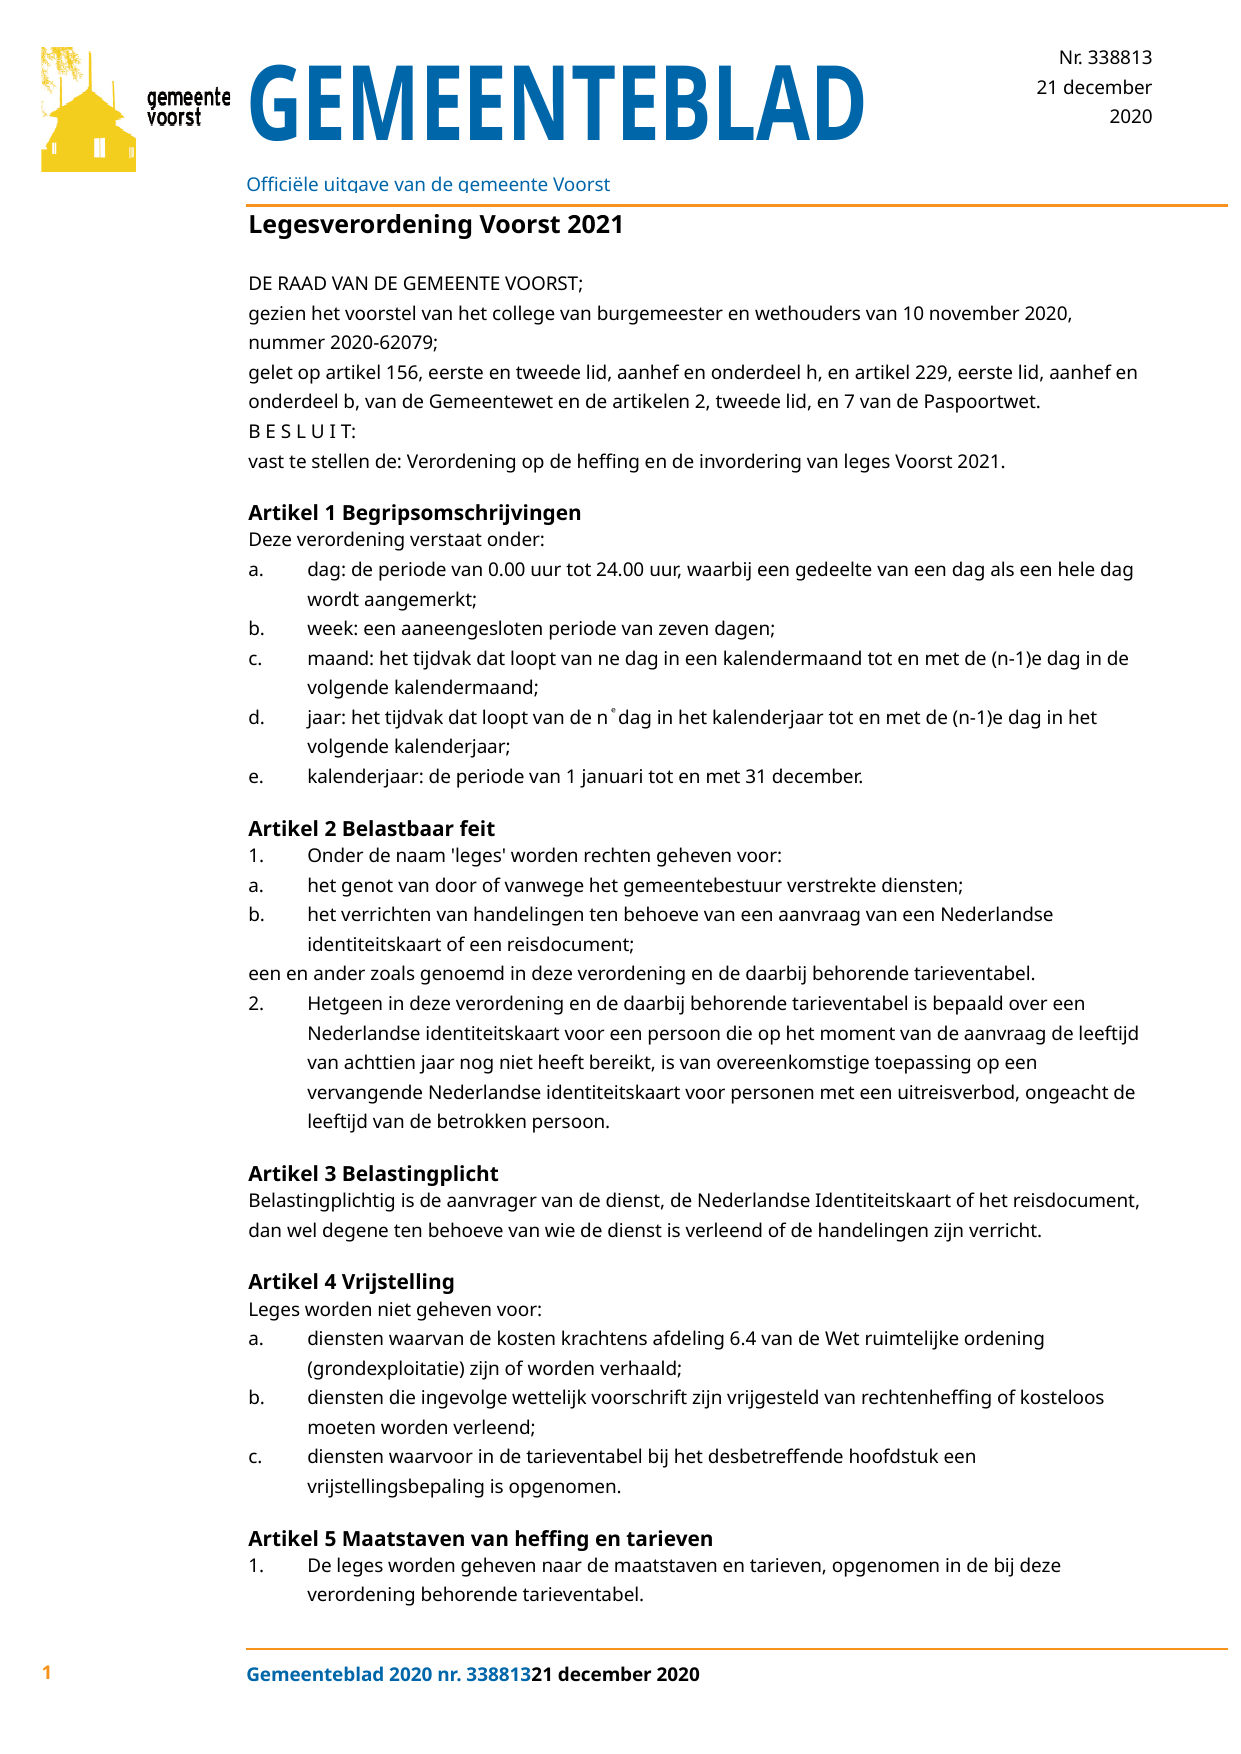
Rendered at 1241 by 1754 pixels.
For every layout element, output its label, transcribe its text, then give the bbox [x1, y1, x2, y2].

list het genot van door of vanwege het gemeentebestuur verstrekte diensten; [248, 872, 1152, 897]
text Artikel 3 Belastingplicht [248, 1159, 1152, 1187]
text Artikel 1 Begripsomschrijvingen [248, 498, 1152, 527]
list kalenderjaar: de periode van 1 januari tot en met 31 december. [248, 763, 1152, 789]
text een en ander zoals genoemd in deze verordening en de daarbij behorende tarieventabel. [248, 961, 1152, 986]
list diensten die ingevolge wettelijk voorschrift zijn vrijgesteld van rechtenheffing of kosteloos moeten worden verleend; [248, 1384, 1152, 1440]
list week: een aaneengesloten periode van zeven dagen; [248, 615, 1152, 641]
text Artikel 5 Maatstaven van heffing en tarieven [248, 1524, 1152, 1552]
list diensten waarvoor in de tarieventabel bij het desbetreffende hoofdstuk een vrijstellingsbepaling is opgenomen. [248, 1444, 1152, 1499]
text DE RAAD VAN DE GEMEENTE VOORST; [248, 270, 1152, 296]
list het verrichten van handelingen ten behoeve van een aanvraag van een Nederlandse identiteitskaart of een reisdocument; [248, 901, 1152, 957]
text Leges worden niet geheven voor: [248, 1296, 1152, 1321]
text Legesverordening Voorst 2021 [248, 207, 1152, 241]
text Artikel 2 Belastbaar feit [248, 814, 1152, 842]
list diensten waarvan de kosten krachtens afdeling 6.4 van de Wet ruimtelijke ordening (grondexploitatie) zijn of worden verhaald; [248, 1325, 1152, 1381]
text Deze verordening verstaat onder: [248, 527, 1152, 552]
text B E S L U I T: [248, 418, 1152, 444]
list jaar: het tijdvak dat loopt van de n ͤ dag in het kalenderjaar tot en met de (n-1)e dag in het volgende kalenderjaar; [248, 704, 1152, 759]
list Onder de naam 'leges' worden rechten geheven voor: [248, 842, 1152, 868]
text gezien het voorstel van het college van burgemeester en wethouders van 10 november 2020, nummer 2020-62079; [248, 300, 1152, 355]
list Hetgeen in deze verordening en de daarbij behorende tarieventabel is bepaald over een Nederlandse identiteitskaart voor een persoon die op het moment van de aanvraag de leeftijd van achttien jaar nog niet heeft bereikt, is van overeenkomstige toepassing op een vervangende Nederlandse identiteitskaart voor personen met een uitreisverbod, ongeacht de leeftijd van de betrokken persoon. [248, 990, 1152, 1134]
text Artikel 4 Vrijstelling [248, 1267, 1152, 1296]
list De leges worden geheven naar de maatstaven en tarieven, opgenomen in de bij deze verordening behorende tarieventabel. [248, 1552, 1152, 1607]
text vast te stellen de: Verordening op de heffing en de invordering van leges Voorst 2021. [248, 448, 1152, 473]
text Belastingplichtig is de aanvrager van de dienst, de Nederlandse Identiteitskaart of het reisdocument, dan wel degene ten behoeve van wie de dienst is verleend of de handelingen zijn verricht. [248, 1187, 1152, 1243]
text gelet op artikel 156, eerste en tweede lid, aanhef en onderdeel h, en artikel 229, eerste lid, aanhef en onderdeel b, van de Gemeentewet en de artikelen 2, tweede lid, en 7 van de Paspoortwet. [248, 359, 1152, 414]
picture [41, 47, 231, 172]
list dag: de periode van 0.00 uur tot 24.00 uur, waarbij een gedeelte van een dag als een hele dag wordt aangemerkt; [248, 556, 1152, 612]
list maand: het tijdvak dat loopt van ne dag in een kalendermaand tot en met de (n-1)e dag in de volgende kalendermaand; [248, 645, 1152, 700]
